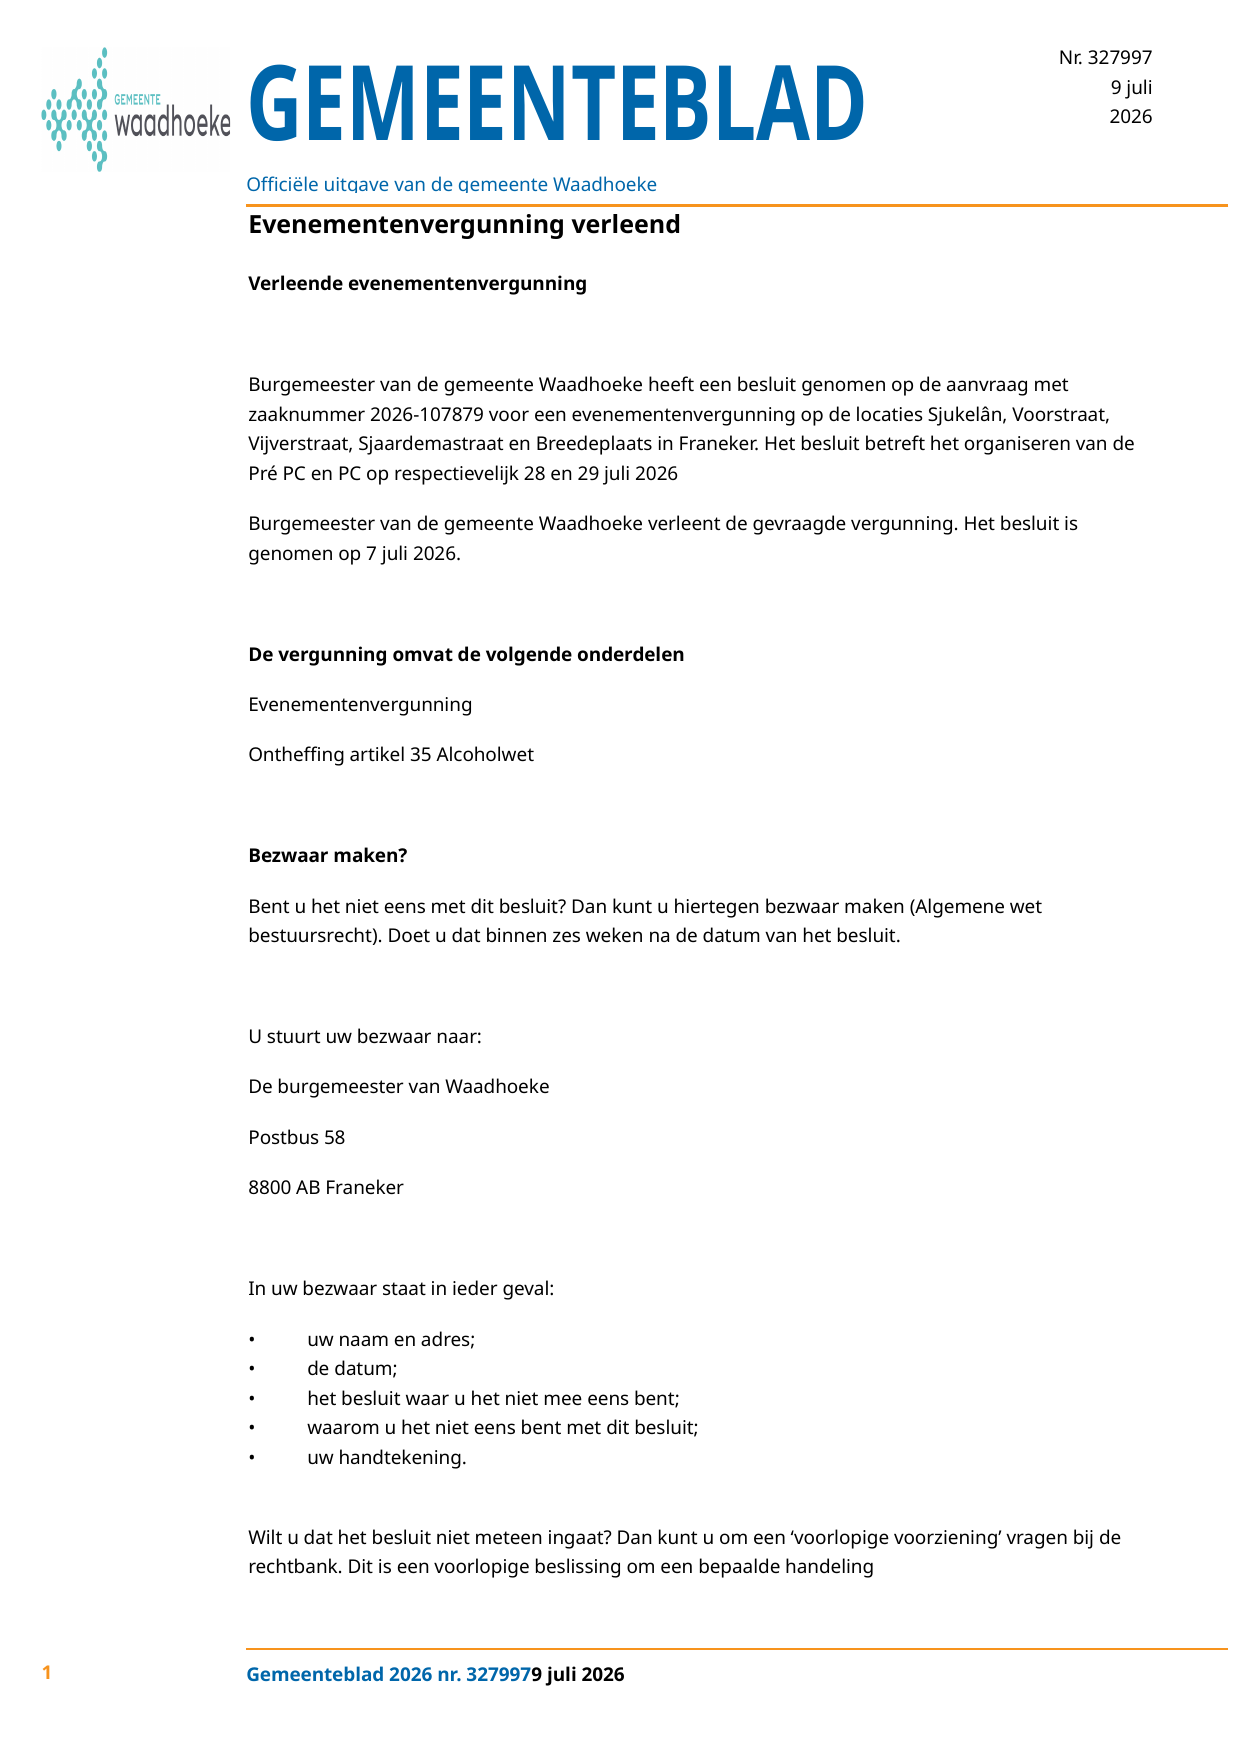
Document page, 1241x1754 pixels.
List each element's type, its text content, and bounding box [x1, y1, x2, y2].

text De burgemeester van Waadhoeke [248, 1074, 1152, 1099]
list waarom u het niet eens bent met dit besluit; [248, 1414, 1152, 1440]
text U stuurt uw bezwaar naar: [248, 1023, 1152, 1049]
text De vergunning omvat de volgende onderdelen [248, 641, 1152, 666]
text Postbus 58 [248, 1124, 1152, 1150]
text Burgemeester van de gemeente Waadhoeke verleent de gevraagde vergunning. Het besluit is genomen op 7 juli 2026. [248, 510, 1152, 566]
list het besluit waar u het niet mee eens bent; [248, 1385, 1152, 1411]
text Bent u het niet eens met dit besluit? Dan kunt u hiertegen bezwaar maken (Algemene wet bestuursrecht). Doet u dat binnen zes weken na de datum van het besluit. [248, 893, 1152, 948]
text Evenementenvergunning [248, 691, 1152, 717]
text Ontheffing artikel 35 Alcoholwet [248, 742, 1152, 767]
picture [41, 47, 231, 172]
list uw handtekening. [248, 1444, 1152, 1470]
text Wilt u dat het besluit niet meteen ingaat? Dan kunt u om een ‘voorlopige voorziening’ vragen bij de rechtbank. Dit is een voorlopige beslissing om een bepaalde handeling [248, 1524, 1152, 1579]
text Verleende evenementenvergunning [248, 270, 1152, 296]
text In uw bezwaar staat in ieder geval: [248, 1275, 1152, 1301]
text Evenementenvergunning verleend [248, 207, 1152, 241]
list de datum; [248, 1355, 1152, 1381]
text 8800 AB Franeker [248, 1174, 1152, 1200]
list uw naam en adres; [248, 1326, 1152, 1351]
text Burgemeester van de gemeente Waadhoeke heeft een besluit genomen op de aanvraag met zaaknummer 2026-107879 voor een evenementenvergunning op de locaties Sjukelân, Voorstraat, Vijverstraat, Sjaardemastraat en Breedeplaats in Franeker. Het besluit betreft het organiseren van de Pré PC en PC op respectievelijk 28 en 29 juli 2026 [248, 371, 1152, 486]
text Bezwaar maken? [248, 842, 1152, 868]
